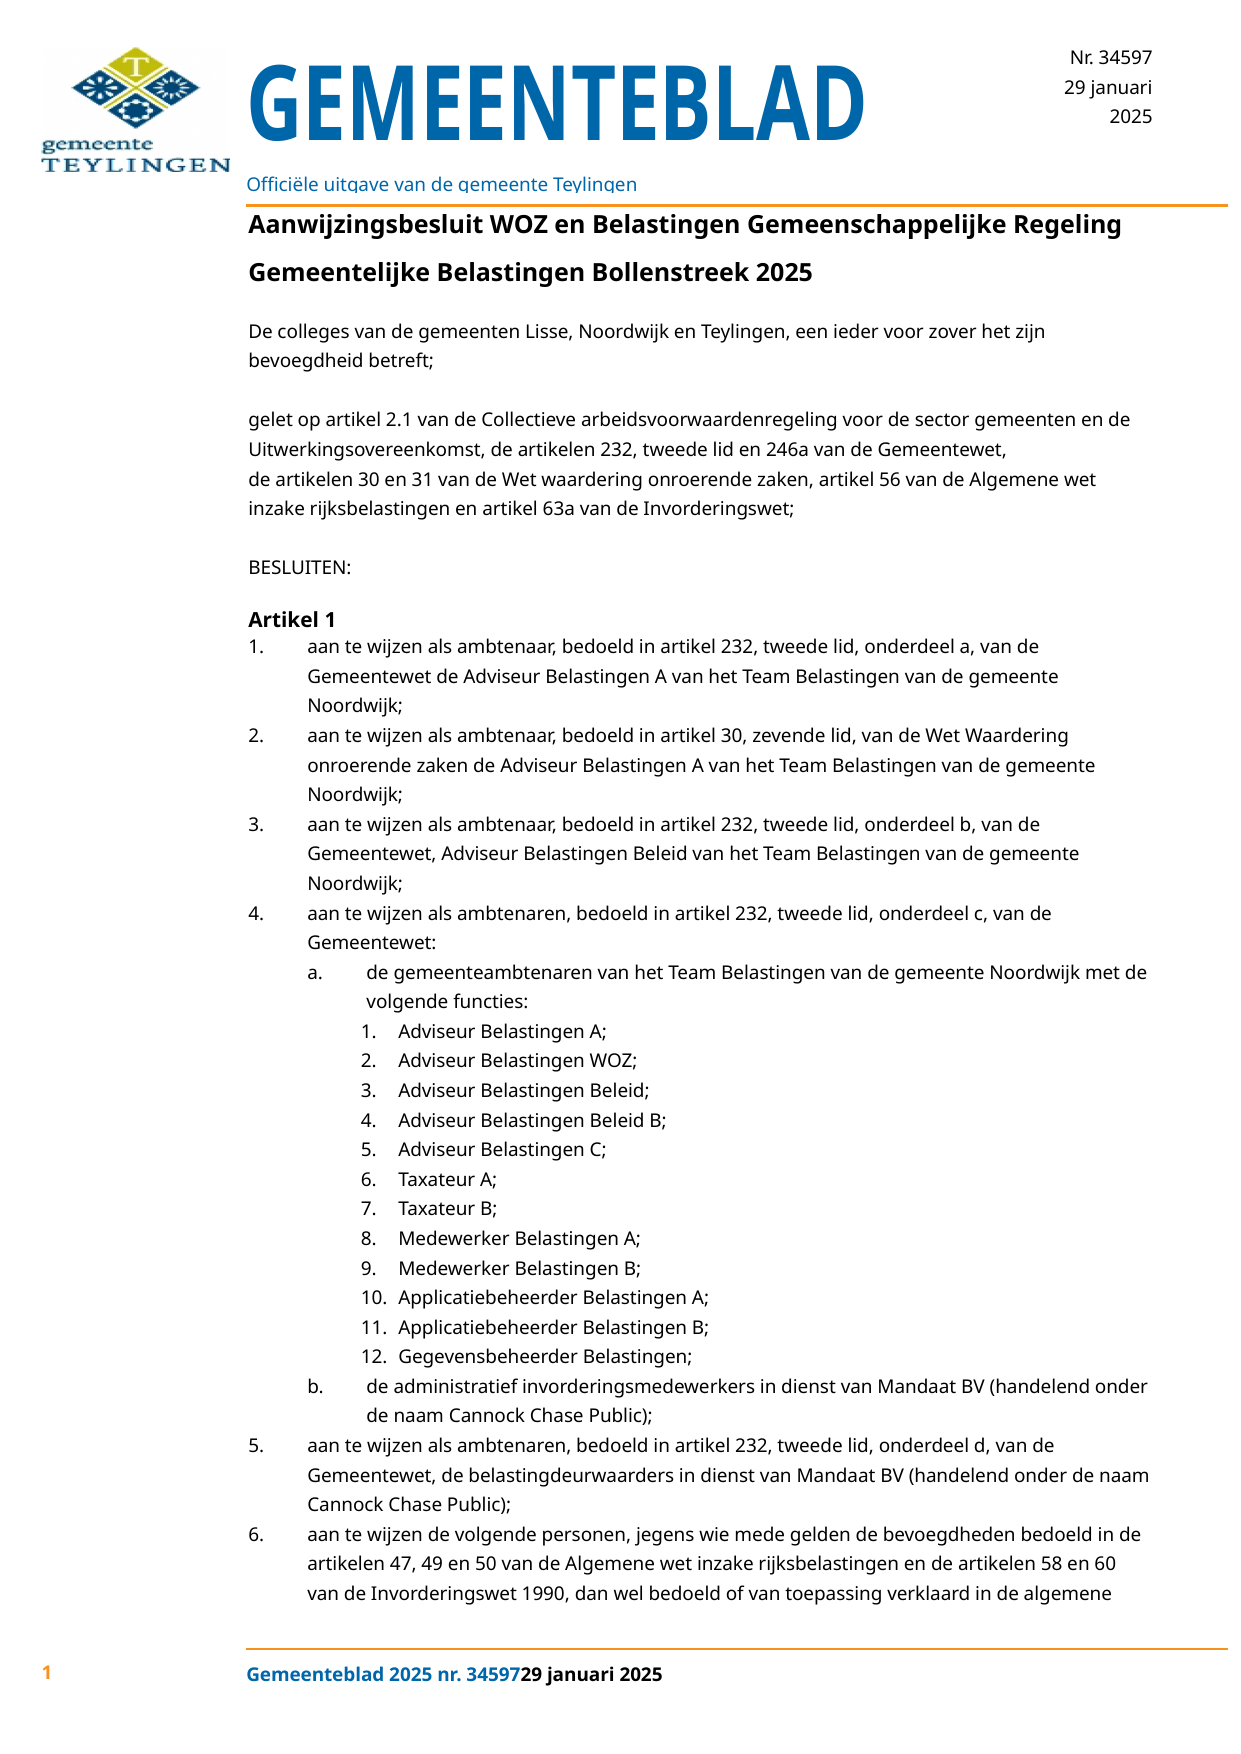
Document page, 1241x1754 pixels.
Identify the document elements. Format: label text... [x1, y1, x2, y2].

text Aanwijzingsbesluit WOZ en Belastingen Gemeenschappelijke Regeling Gemeentelijke Belastingen Bollenstreek 2025 [248, 207, 1152, 288]
list aan te wijzen als ambtenaar, bedoeld in artikel 232, tweede lid, onderdeel a, van de Gemeentewet de Adviseur Belastingen A van het Team Belastingen van de gemeente Noordwijk; [248, 633, 1152, 718]
list Medewerker Belastingen B; [361, 1255, 1152, 1280]
list Applicatiebeheerder Belastingen A; [361, 1284, 1152, 1310]
list aan te wijzen de volgende personen, jegens wie mede gelden de bevoegdheden bedoeld in de artikelen 47, 49 en 50 van de Algemene wet inzake rijksbelastingen en de artikelen 58 en 60 van de Invorderingswet 1990, dan wel bedoeld of van toepassing verklaard in de algemene [248, 1521, 1152, 1606]
list Adviseur Belastingen C; [361, 1136, 1152, 1162]
list de administratief invorderingsmedewerkers in dienst van Mandaat BV (handelend onder de naam Cannock Chase Public); [307, 1373, 1152, 1428]
text gelet op artikel 2.1 van de Collectieve arbeidsvoorwaardenregeling voor de sector gemeenten en de Uitwerkingsovereenkomst, de artikelen 232, tweede lid en 246a van de Gemeentewet, [248, 407, 1152, 462]
list de gemeenteambtenaren van het Team Belastingen van de gemeente Noordwijk met de volgende functies: [307, 959, 1152, 1014]
list aan te wijzen als ambtenaren, bedoeld in artikel 232, tweede lid, onderdeel d, van de Gemeentewet, de belastingdeurwaarders in dienst van Mandaat BV (handelend onder de naam Cannock Chase Public); [248, 1432, 1152, 1517]
list aan te wijzen als ambtenaar, bedoeld in artikel 30, zevende lid, van de Wet Waardering onroerende zaken de Adviseur Belastingen A van het Team Belastingen van de gemeente Noordwijk; [248, 722, 1152, 807]
picture [41, 47, 231, 172]
list Adviseur Belastingen WOZ; [361, 1048, 1152, 1073]
text BESLUITEN: [248, 554, 1152, 580]
list Taxateur B; [361, 1196, 1152, 1221]
list Gegevensbeheerder Belastingen; [361, 1343, 1152, 1369]
list aan te wijzen als ambtenaar, bedoeld in artikel 232, tweede lid, onderdeel b, van de Gemeentewet, Adviseur Belastingen Beleid van het Team Belastingen van de gemeente Noordwijk; [248, 811, 1152, 896]
text Artikel 1 [248, 605, 1152, 633]
text De colleges van de gemeenten Lisse, Noordwijk en Teylingen, een ieder voor zover het zijn bevoegdheid betreft; [248, 318, 1152, 373]
text de artikelen 30 en 31 van de Wet waardering onroerende zaken, artikel 56 van de Algemene wet inzake rijksbelastingen en artikel 63a van de Invorderingswet; [248, 466, 1152, 521]
list Taxateur A; [361, 1166, 1152, 1192]
list Medewerker Belastingen A; [361, 1225, 1152, 1251]
list Adviseur Belastingen Beleid B; [361, 1107, 1152, 1132]
list Applicatiebeheerder Belastingen B; [361, 1314, 1152, 1339]
list Adviseur Belastingen A; [361, 1018, 1152, 1044]
list Adviseur Belastingen Beleid; [361, 1077, 1152, 1103]
list aan te wijzen als ambtenaren, bedoeld in artikel 232, tweede lid, onderdeel c, van de Gemeentewet: [248, 900, 1152, 955]
